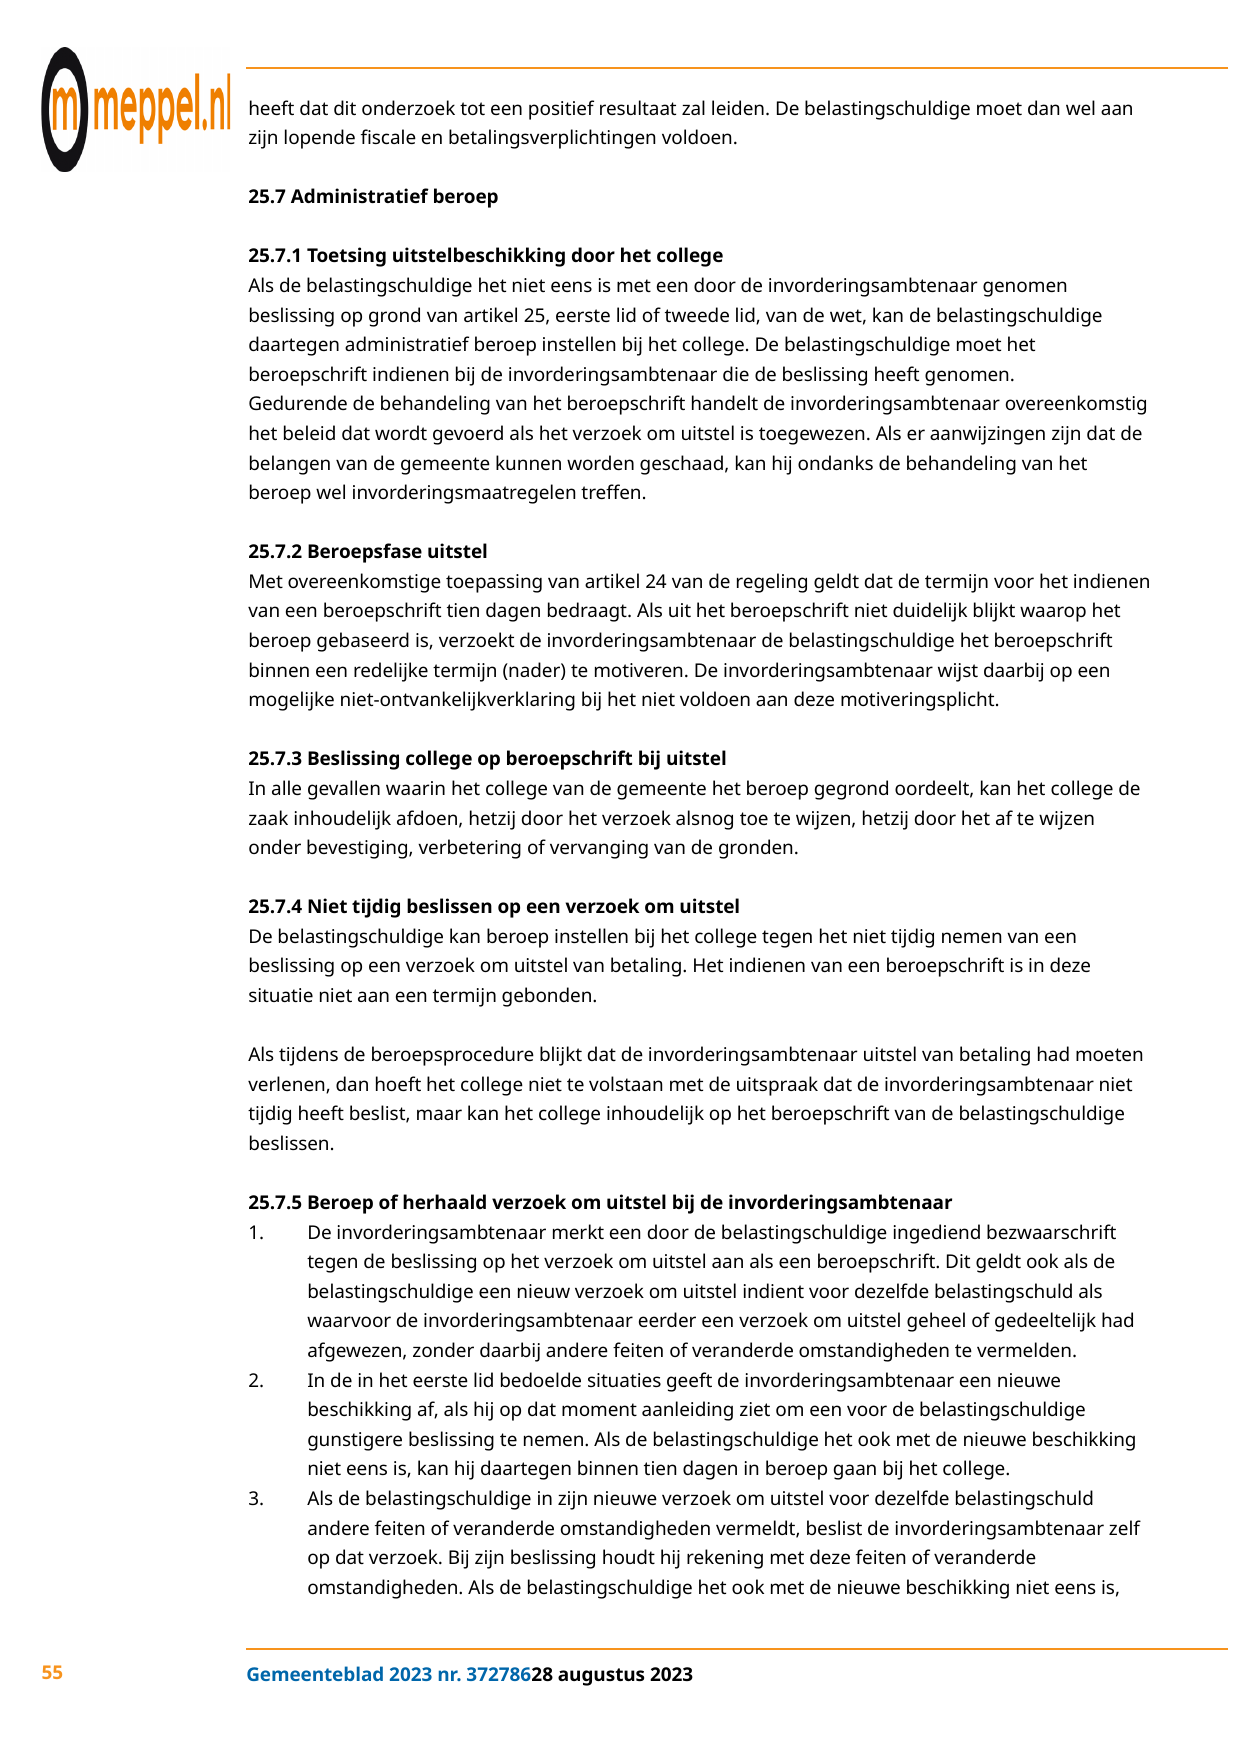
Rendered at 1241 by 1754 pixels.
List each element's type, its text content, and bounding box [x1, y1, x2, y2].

text 25.7 Administratief beroep [248, 183, 1152, 209]
text heeft dat dit onderzoek tot een positief resultaat zal leiden. De belastingschuldige moet dan wel aan zijn lopende fiscale en betalingsverplichtingen voldoen. [248, 95, 1152, 150]
text 25.7.1 Toetsing uitstelbeschikking door het college [248, 243, 1152, 268]
text Gedurende de behandeling van het beroepschrift handelt de invorderingsambtenaar overeenkomstig het beleid dat wordt gevoerd als het verzoek om uitstel is toegewezen. Als er aanwijzingen zijn dat de belangen van de gemeente kunnen worden geschaad, kan hij ondanks de behandeling van het beroep wel invorderingsmaatregelen treffen. [248, 391, 1152, 505]
text Als de belastingschuldige het niet eens is met een door de invorderingsambtenaar genomen beslissing op grond van artikel 25, eerste lid of tweede lid, van de wet, kan de belastingschuldige daartegen administratief beroep instellen bij het college. De belastingschuldige moet het beroepschrift indienen bij de invorderingsambtenaar die de beslissing heeft genomen. [248, 272, 1152, 387]
text 25.7.2 Beroepsfase uitstel [248, 538, 1152, 564]
picture [41, 47, 231, 172]
text 25.7.3 Beslissing college op beroepschrift bij uitstel [248, 746, 1152, 771]
text 25.7.5 Beroep of herhaald verzoek om uitstel bij de invorderingsambtenaar [248, 1189, 1152, 1215]
text Met overeenkomstige toepassing van artikel 24 van de regeling geldt dat de termijn voor het indienen van een beroepschrift tien dagen bedraagt. Als uit het beroepschrift niet duidelijk blijkt waarop het beroep gebaseerd is, verzoekt de invorderingsambtenaar de belastingschuldige het beroepschrift binnen een redelijke termijn (nader) te motiveren. De invorderingsambtenaar wijst daarbij op een mogelijke niet-ontvankelijkverklaring bij het niet voldoen aan deze motiveringsplicht. [248, 568, 1152, 712]
text De belastingschuldige kan beroep instellen bij het college tegen het niet tijdig nemen van een beslissing op een verzoek om uitstel van betaling. Het indienen van een beroepschrift is in deze situatie niet aan een termijn gebonden. [248, 923, 1152, 1008]
text In alle gevallen waarin het college van de gemeente het beroep gegrond oordeelt, kan het college de zaak inhoudelijk afdoen, hetzij door het verzoek alsnog toe te wijzen, hetzij door het af te wijzen onder bevestiging, verbetering of vervanging van de gronden. [248, 775, 1152, 860]
text Als tijdens de beroepsprocedure blijkt dat de invorderingsambtenaar uitstel van betaling had moeten verlenen, dan hoeft het college niet te volstaan met de uitspraak dat de invorderingsambtenaar niet tijdig heeft beslist, maar kan het college inhoudelijk op het beroepschrift van de belastingschuldige beslissen. [248, 1041, 1152, 1156]
list Als de belastingschuldige in zijn nieuwe verzoek om uitstel voor dezelfde belastingschuld andere feiten of veranderde omstandigheden vermeldt, beslist de invorderingsambtenaar zelf op dat verzoek. Bij zijn beslissing houdt hij rekening met deze feiten of veranderde omstandigheden. Als de belastingschuldige het ook met de nieuwe beschikking niet eens is, [248, 1485, 1152, 1600]
list In de in het eerste lid bedoelde situaties geeft de invorderingsambtenaar een nieuwe beschikking af, als hij op dat moment aanleiding ziet om een voor de belastingschuldige gunstigere beslissing te nemen. Als de belastingschuldige het ook met de nieuwe beschikking niet eens is, kan hij daartegen binnen tien dagen in beroep gaan bij het college. [248, 1367, 1152, 1481]
list De invorderingsambtenaar merkt een door de belastingschuldige ingediend bezwaarschrift tegen de beslissing op het verzoek om uitstel aan als een beroepschrift. Dit geldt ook als de belastingschuldige een nieuw verzoek om uitstel indient voor dezelfde belastingschuld als waarvoor de invorderingsambtenaar eerder een verzoek om uitstel geheel of gedeeltelijk had afgewezen, zonder daarbij andere feiten of veranderde omstandigheden te vermelden. [248, 1219, 1152, 1363]
text 25.7.4 Niet tijdig beslissen op een verzoek om uitstel [248, 893, 1152, 919]
